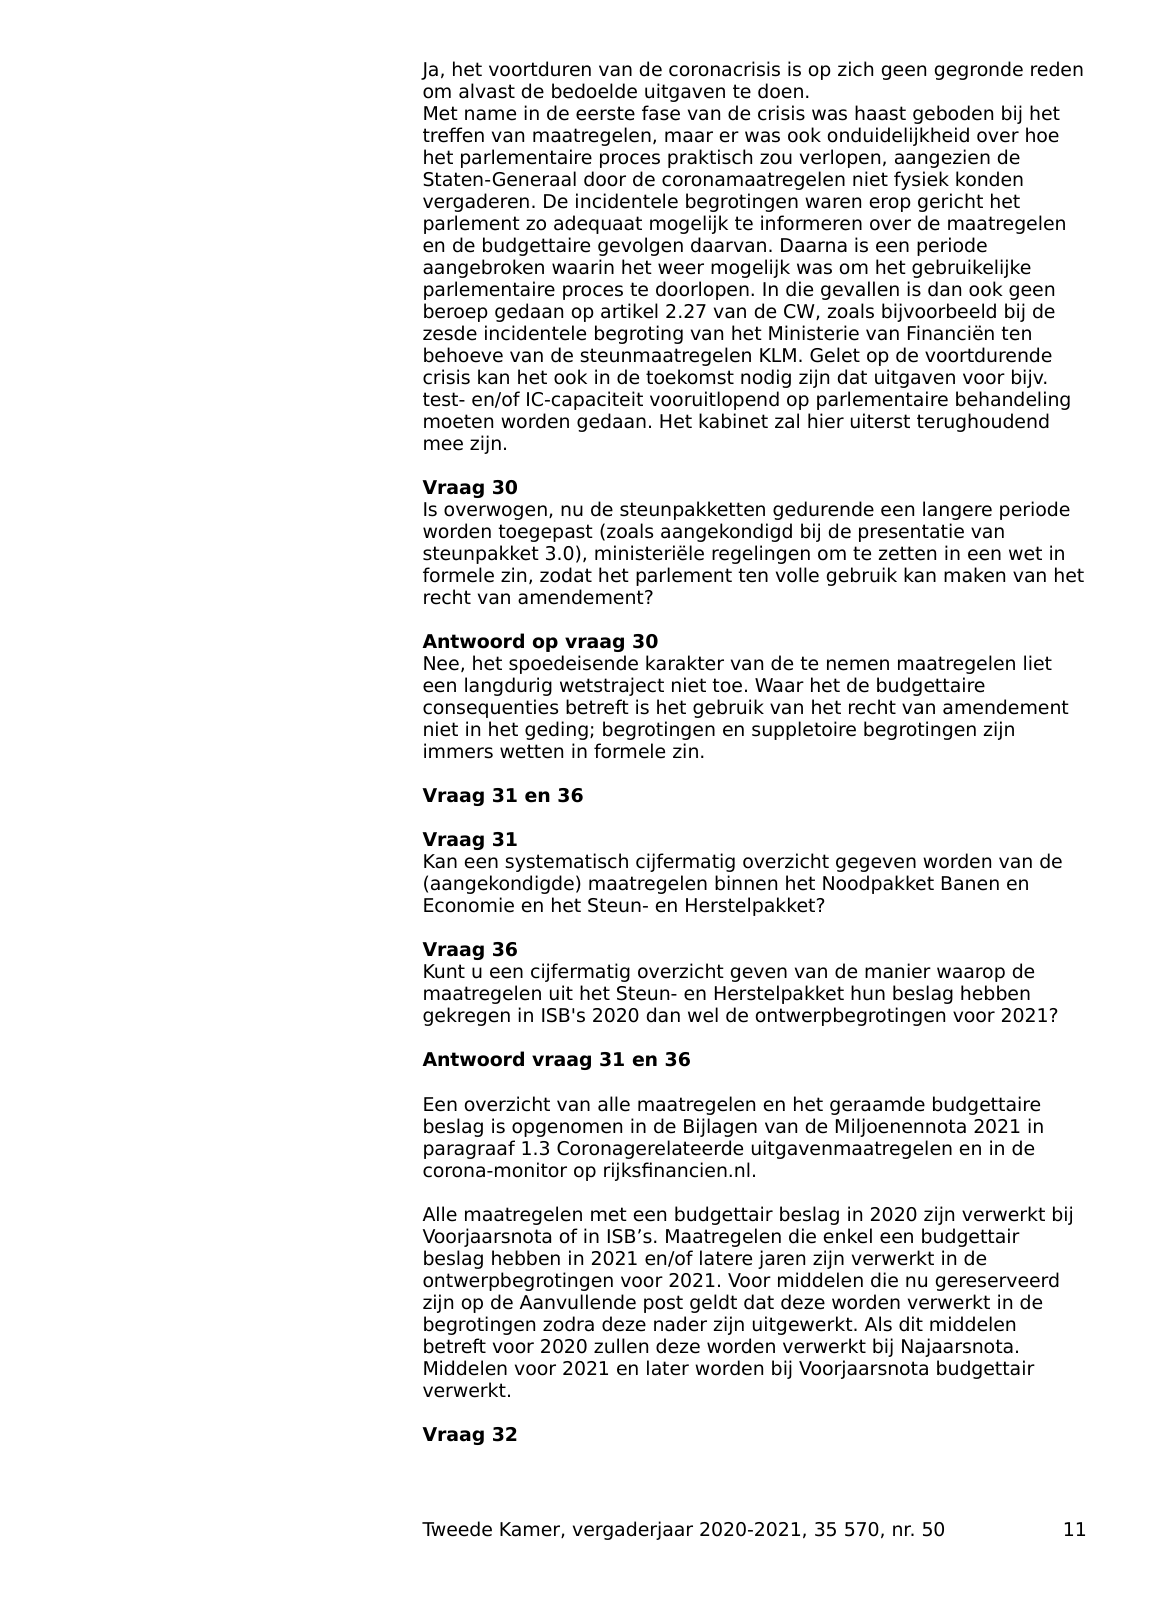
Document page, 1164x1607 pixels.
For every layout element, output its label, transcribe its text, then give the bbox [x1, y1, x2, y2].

text Met name in de eerste fase van de crisis was haast geboden bij het treffen van maatregelen, maar er was ook onduidelijkheid over hoe het parlementaire proces praktisch zou verlopen, aangezien de Staten-Generaal door de coronamaatregelen niet fysiek konden vergaderen. De incidentele begrotingen waren erop gericht het parlement zo adequaat mogelijk te informeren over de maatregelen en de budgettaire gevolgen daarvan. Daarna is een periode aangebroken waarin het weer mogelijk was om het gebruikelijke parlementaire proces te doorlopen. In die gevallen is dan ook geen beroep gedaan op artikel 2.27 van de CW, zoals bijvoorbeeld bij de zesde incidentele begroting van het Ministerie van Financiën ten behoeve van de steunmaatregelen KLM. Gelet op de voortdurende crisis kan het ook in de toekomst nodig zijn dat uitgaven voor bijv. test- en/of IC-capaciteit vooruitlopend op parlementaire behandeling moeten worden gedaan. Het kabinet zal hier uiterst terughoudend mee zijn. [422, 103, 1087, 455]
subtitle Vraag 31 en 36 [422, 785, 1087, 807]
text Vraag 30 [422, 477, 1087, 499]
text Vraag 31 [422, 829, 1087, 851]
text Vraag 36 [422, 939, 1087, 961]
text Is overwogen, nu de steunpakketten gedurende een langere periode worden toegepast (zoals aangekondigd bij de presentatie van steunpakket 3.0), ministeriële regelingen om te zetten in een wet in formele zin, zodat het parlement ten volle gebruik kan maken van het recht van amendement? [422, 499, 1087, 609]
text Vraag 32 [422, 1424, 1087, 1446]
text Nee, het spoedeisende karakter van de te nemen maatregelen liet een langdurig wetstraject niet toe. Waar het de budgettaire consequenties betreft is het gebruik van het recht van amendement niet in het geding; begrotingen en suppletoire begrotingen zijn immers wetten in formele zin. [422, 653, 1087, 763]
text Kunt u een cijfermatig overzicht geven van de manier waarop de maatregelen uit het Steun- en Herstelpakket hun beslag hebben gekregen in ISB's 2020 dan wel de ontwerpbegrotingen voor 2021? [422, 961, 1087, 1027]
text Alle maatregelen met een budgettair beslag in 2020 zijn verwerkt bij Voorjaarsnota of in ISB’s. Maatregelen die enkel een budgettair beslag hebben in 2021 en/of latere jaren zijn verwerkt in de ontwerpbegrotingen voor 2021. Voor middelen die nu gereserveerd zijn op de Aanvullende post geldt dat deze worden verwerkt in de begrotingen zodra deze nader zijn uitgewerkt. Als dit middelen betreft voor 2020 zullen deze worden verwerkt bij Najaarsnota. Middelen voor 2021 en later worden bij Voorjaarsnota budgettair verwerkt. [422, 1204, 1087, 1401]
text Kan een systematisch cijfermatig overzicht gegeven worden van de (aangekondigde) maatregelen binnen het Noodpakket Banen en Economie en het Steun- en Herstelpakket? [422, 851, 1087, 917]
text Antwoord vraag 31 en 36 [422, 1049, 1087, 1071]
text Ja, het voortduren van de coronacrisis is op zich geen gegronde reden om alvast de bedoelde uitgaven te doen. [422, 59, 1087, 103]
text Een overzicht van alle maatregelen en het geraamde budgettaire beslag is opgenomen in de Bijlagen van de Miljoenennota 2021 in paragraaf 1.3 Coronagerelateerde uitgavenmaatregelen en in de corona-monitor op rijksfinancien.nl. [422, 1093, 1087, 1181]
text Antwoord op vraag 30 [422, 631, 1087, 653]
